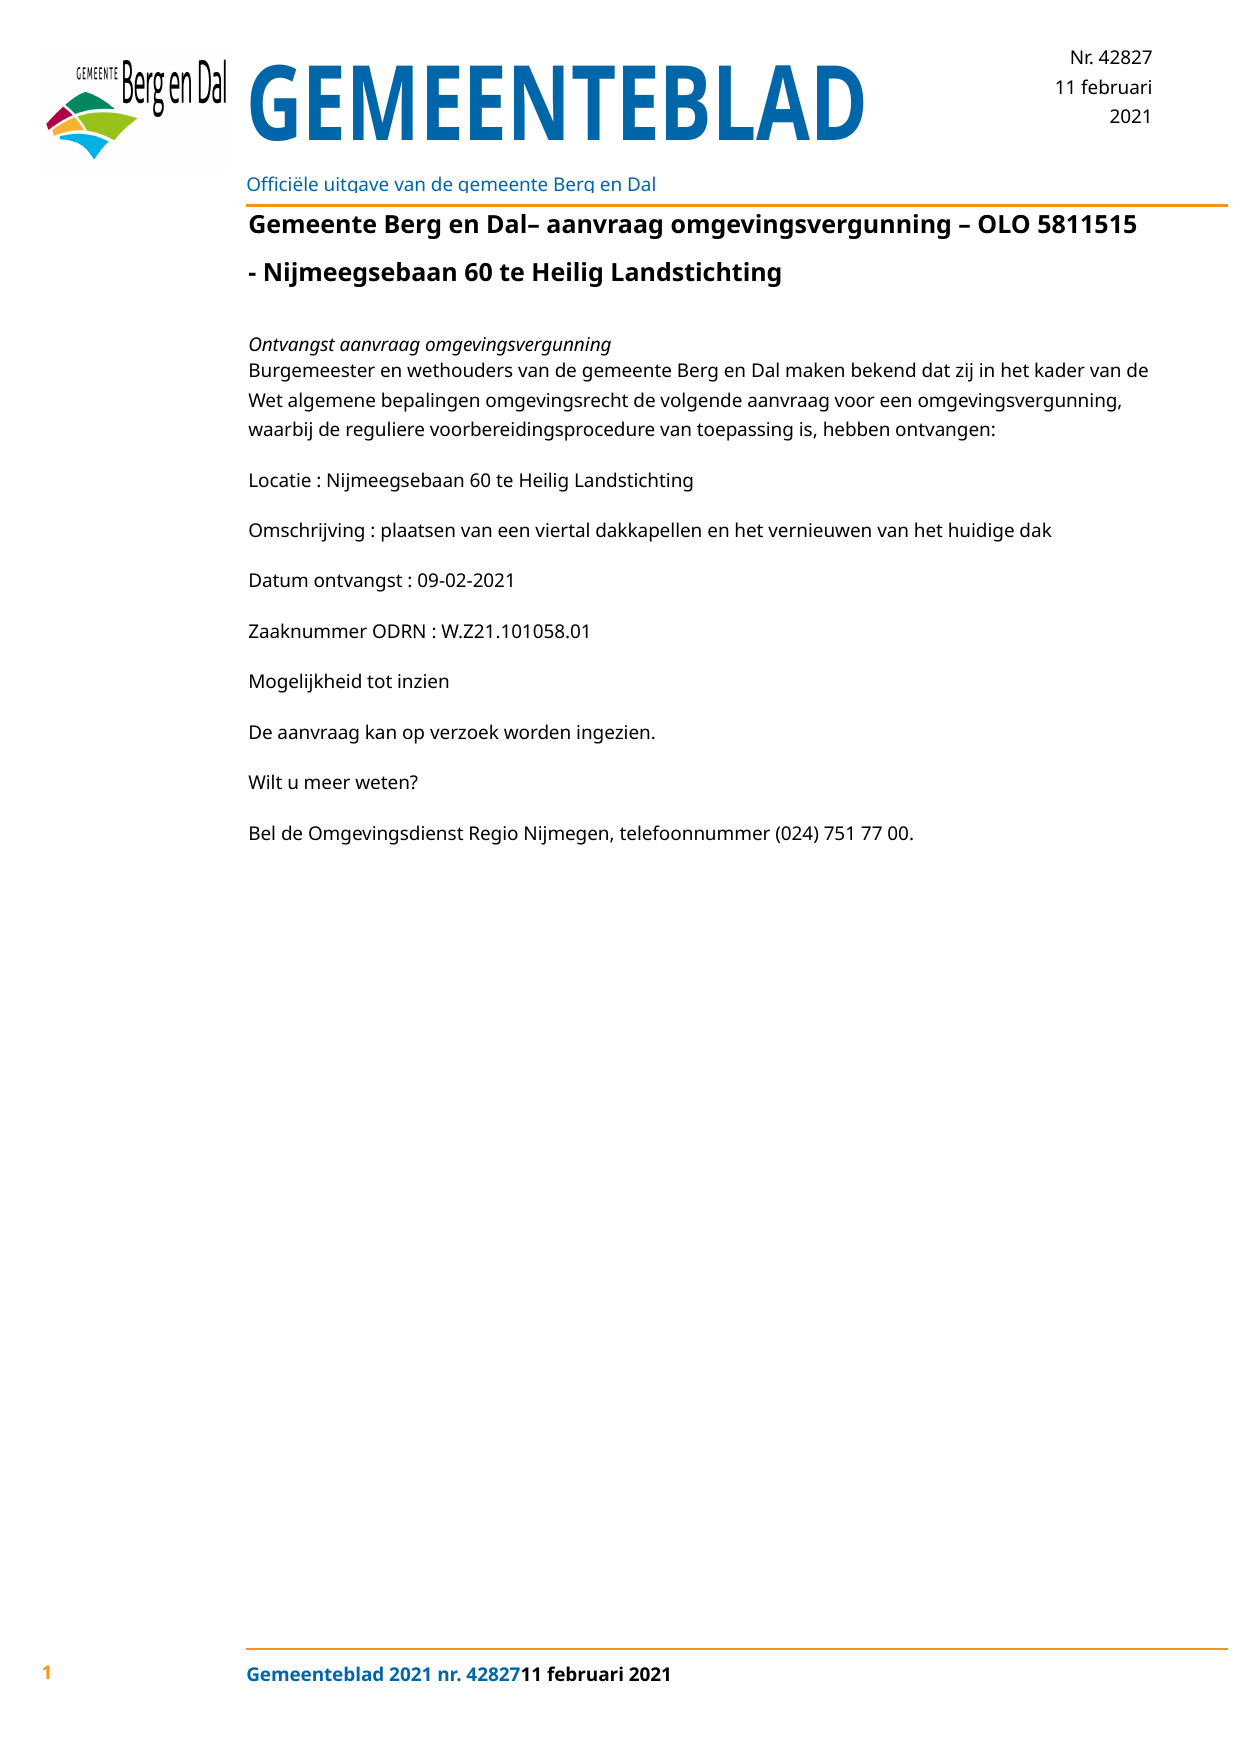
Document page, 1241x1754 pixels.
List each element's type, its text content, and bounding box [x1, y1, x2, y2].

text Zaaknummer ODRN : W.Z21.101058.01 [248, 618, 1152, 644]
text Ontvangst aanvraag omgevingsvergunning [248, 331, 1152, 357]
text Bel de Omgevingsdienst Regio Nijmegen, telefoonnummer (024) 751 77 00. [248, 820, 1152, 845]
text Wilt u meer weten? [248, 769, 1152, 795]
text De aanvraag kan op verzoek worden ingezien. [248, 719, 1152, 744]
text Datum ontvangst : 09-02-2021 [248, 568, 1152, 593]
text Mogelijkheid tot inzien [248, 668, 1152, 694]
text Omschrijving : plaatsen van een viertal dakkapellen en het vernieuwen van het huidige dak [248, 517, 1152, 543]
text Burgemeester en wethouders van de gemeente Berg en Dal maken bekend dat zij in het kader van de Wet algemene bepalingen omgevingsrecht de volgende aanvraag voor een omgevingsvergunning, waarbij de reguliere voorbereidingsprocedure van toepassing is, hebben ontvangen: [248, 357, 1152, 442]
picture [41, 47, 231, 172]
text Locatie : Nijmeegsebaan 60 te Heilig Landstichting [248, 467, 1152, 492]
text Gemeente Berg en Dal– aanvraag omgevingsvergunning – OLO 5811515 - Nijmeegsebaan 60 te Heilig Landstichting [248, 207, 1152, 288]
